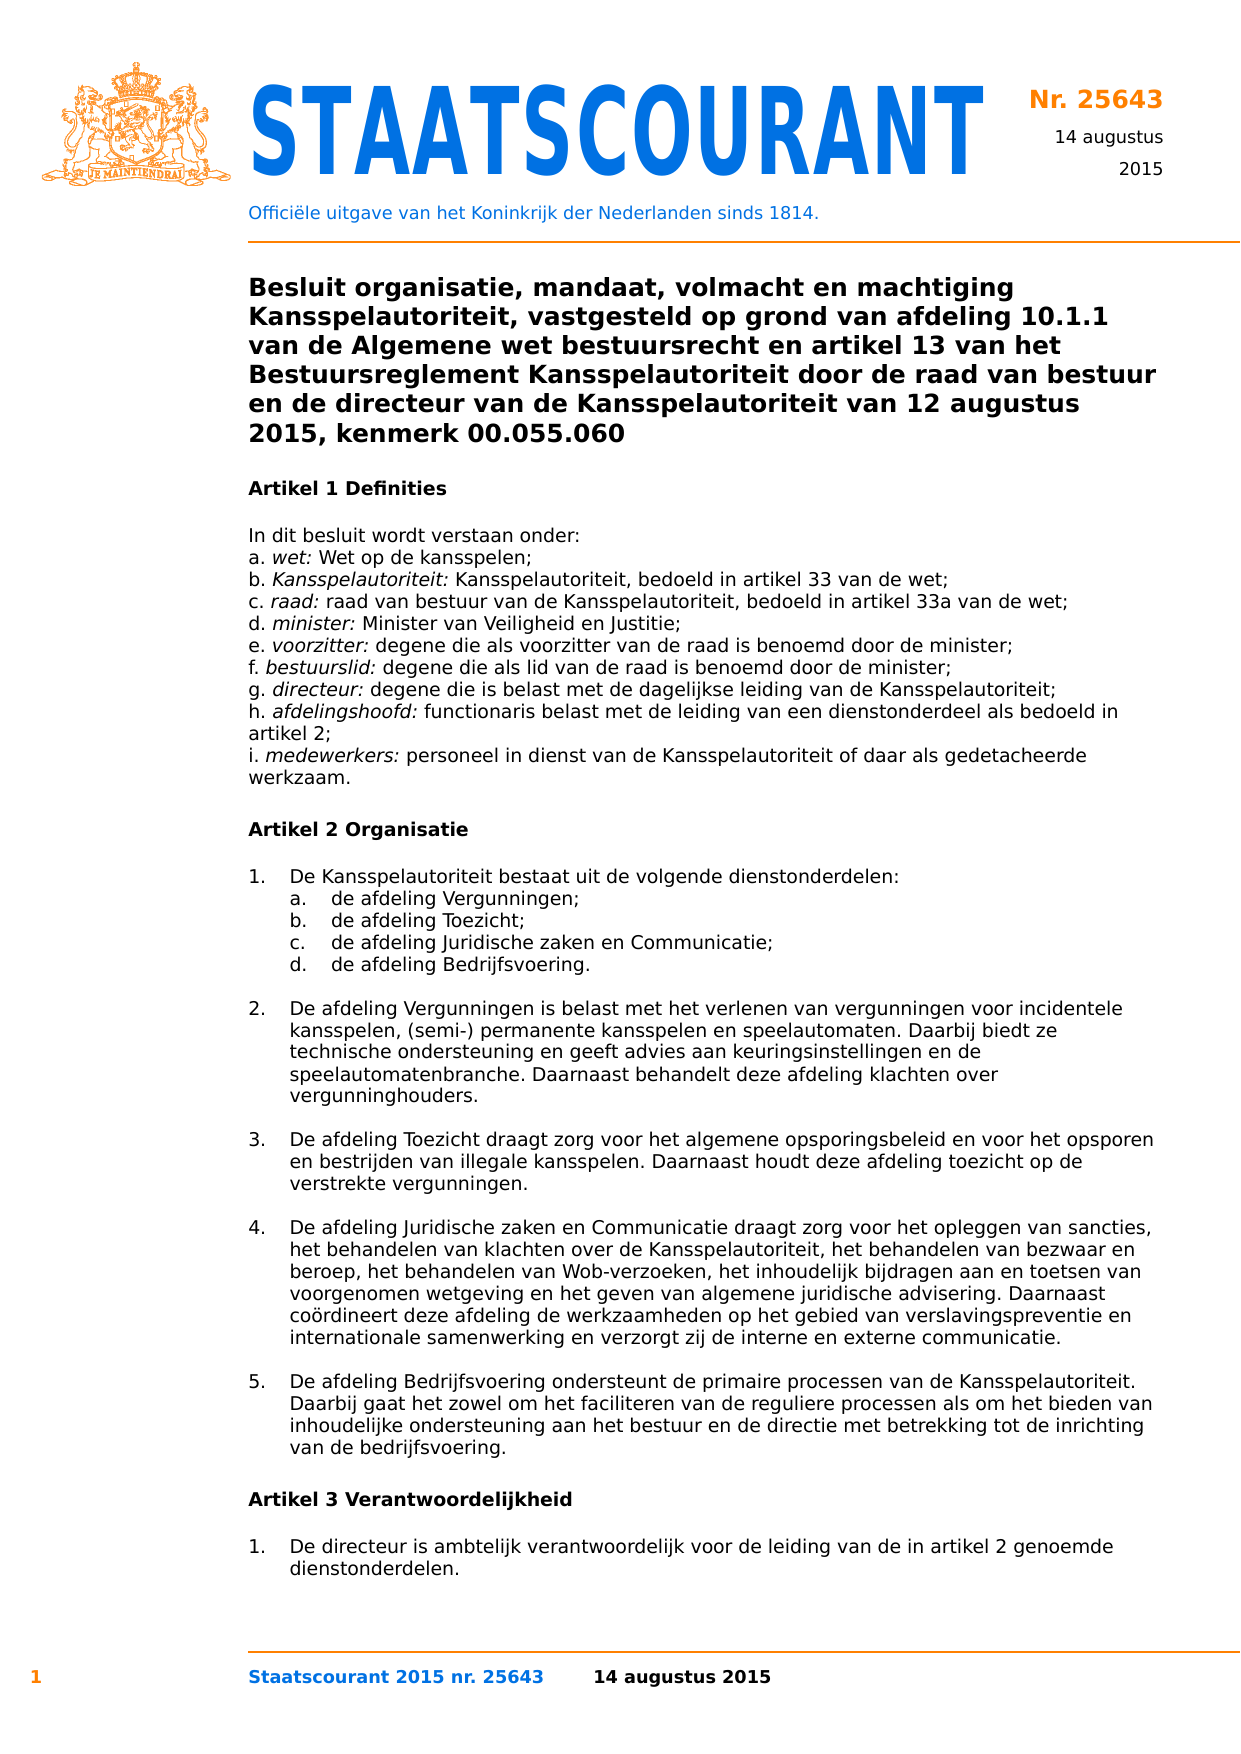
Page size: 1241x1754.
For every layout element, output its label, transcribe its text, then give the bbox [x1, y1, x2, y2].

subtitle Artikel 2 Organisatie [248, 819, 1163, 841]
text 5. De afdeling Bedrijfsvoering ondersteunt de primaire processen van de Kansspelautoriteit. Daarbij gaat het zowel om het faciliteren van de reguliere processen als om het bieden van inhoudelijke ondersteuning aan het bestuur en de directie met betrekking tot de inrichting van de bedrijfsvoering. [248, 1371, 1163, 1459]
text c. de afdeling Juridische zaken en Communicatie; [289, 932, 1163, 954]
table_header Nr. 25643 [998, 62, 1240, 121]
text i. medewerkers: personeel in dienst van de Kansspelautoriteit of daar als gedetacheerde werkzaam. [248, 745, 1163, 789]
text g. directeur: degene die is belast met de dagelijkse leiding van de Kansspelautoriteit; [248, 679, 1163, 701]
text c. raad: raad van bestuur van de Kansspelautoriteit, bedoeld in artikel 33a van de wet; [248, 591, 1163, 613]
text d. minister: Minister van Veiligheid en Justitie; [248, 613, 1163, 635]
text 1. De directeur is ambtelijk verantwoordelijk voor de leiding van de in artikel 2 genoemde dienstonderdelen. [248, 1536, 1163, 1580]
table_cell Officiële uitgave van het Koninkrijk der Nederlanden sinds 1814. [248, 203, 1240, 241]
text a. wet: Wet op de kansspelen; [248, 547, 1163, 569]
text In dit besluit wordt verstaan onder: [248, 525, 1163, 547]
table_cell 14 augustus [998, 121, 1240, 153]
table_header [25, 62, 248, 241]
text 1. De Kansspelautoriteit bestaat uit de volgende dienstonderdelen: [248, 866, 1163, 888]
subtitle Artikel 3 Verantwoordelijkheid [248, 1489, 1163, 1511]
subtitle Besluit organisatie, mandaat, volmacht en machtiging Kansspelautoriteit, vastgesteld op grond van afdeling 10.1.1 van de Algemene wet bestuursrecht en artikel 13 van het Bestuursreglement Kansspelautoriteit door de raad van bestuur en de directeur van de Kansspelautoriteit van 12 augustus 2015, kenmerk 00.055.060 [248, 273, 1163, 448]
text a. de afdeling Vergunningen; [289, 888, 1163, 910]
text d. de afdeling Bedrijfsvoering. [289, 954, 1163, 976]
text b. de afdeling Toezicht; [289, 910, 1163, 932]
subtitle Artikel 1 Definities [248, 478, 1163, 500]
text h. afdelingshoofd: functionaris belast met de leiding van een dienstonderdeel als bedoeld in artikel 2; [248, 701, 1163, 745]
text b. Kansspelautoriteit: Kansspelautoriteit, bedoeld in artikel 33 van de wet; [248, 569, 1163, 591]
text f. bestuurslid: degene die als lid van de raad is benoemd door de minister; [248, 657, 1163, 679]
text 4. De afdeling Juridische zaken en Communicatie draagt zorg voor het opleggen van sancties, het behandelen van klachten over de Kansspelautoriteit, het behandelen van bezwaar en beroep, het behandelen van Wob-verzoeken, het inhoudelijk bijdragen aan en toetsen van voorgenomen wetgeving en het geven van algemene juridische advisering. Daarnaast coördineert deze afdeling de werkzaamheden op het gebied van verslavingspreventie en internationale samenwerking en verzorgt zij de interne en externe communicatie. [248, 1217, 1163, 1349]
text e. voorzitter: degene die als voorzitter van de raad is benoemd door de minister; [248, 635, 1163, 657]
table_cell 2015 [998, 153, 1240, 203]
text 2. De afdeling Vergunningen is belast met het verlenen van vergunningen voor incidentele kansspelen, (semi-) permanente kansspelen en speelautomaten. Daarbij biedt ze technische ondersteuning en geeft advies aan keuringsinstellingen en de speelautomatenbranche. Daarnaast behandelt deze afdeling klachten over vergunninghouders. [248, 997, 1163, 1107]
table_header STAATSCOURANT [248, 62, 998, 203]
picture [41, 62, 231, 186]
text 3. De afdeling Toezicht draagt zorg voor het algemene opsporingsbeleid en voor het opsporen en bestrijden van illegale kansspelen. Daarnaast houdt deze afdeling toezicht op de verstrekte vergunningen. [248, 1129, 1163, 1195]
